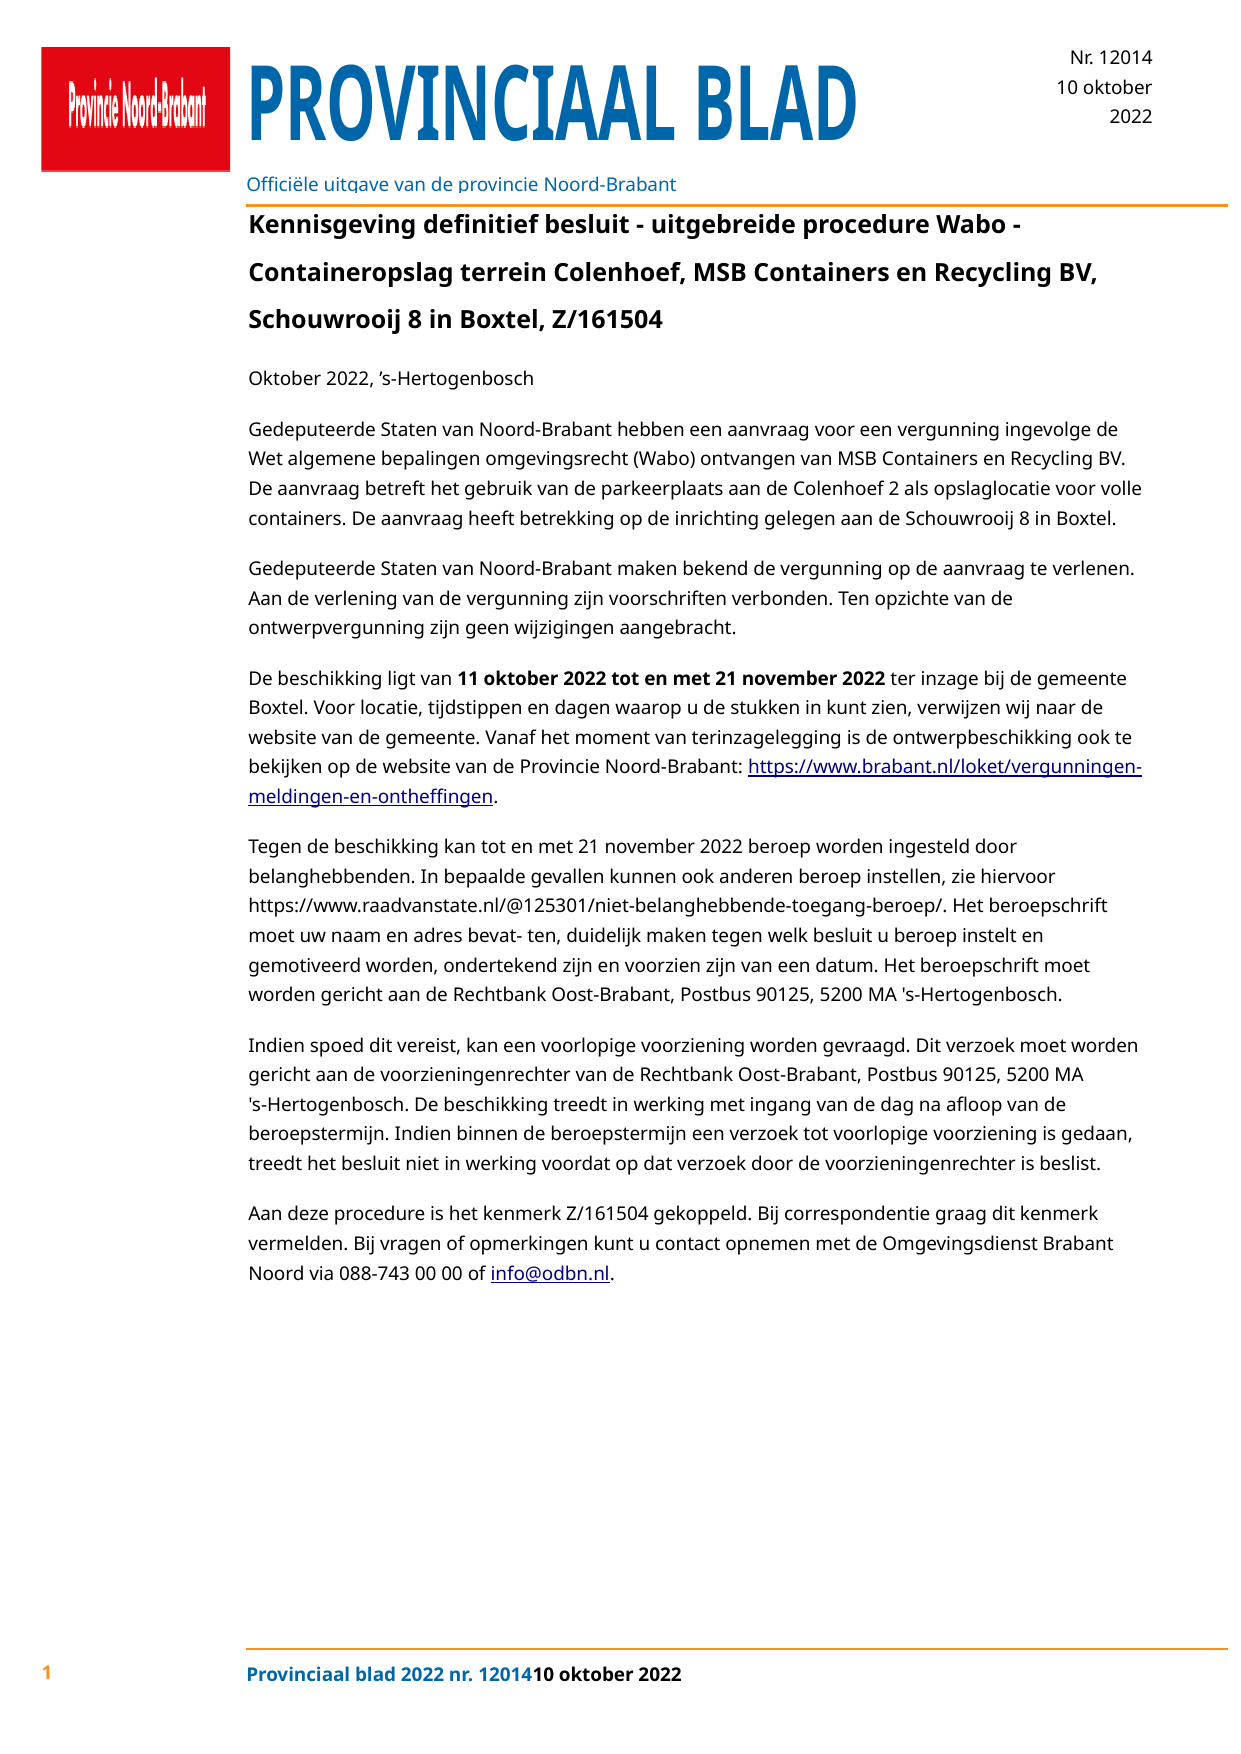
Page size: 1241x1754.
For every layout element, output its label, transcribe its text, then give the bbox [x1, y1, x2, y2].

text Gedeputeerde Staten van Noord-Brabant hebben een aanvraag voor een vergunning ingevolge de Wet algemene bepalingen omgevingsrecht (Wabo) ontvangen van MSB Containers en Recycling BV. De aanvraag betreft het gebruik van de parkeerplaats aan de Colenhoef 2 als opslaglocatie voor volle containers. De aanvraag heeft betrekking op de inrichting gelegen aan de Schouwrooij 8 in Boxtel. [248, 416, 1152, 530]
text Gedeputeerde Staten van Noord-Brabant maken bekend de vergunning op de aanvraag te verlenen. Aan de verlening van de vergunning zijn voorschriften verbonden. Ten opzichte van de ontwerpvergunning zijn geen wijzigingen aangebracht. [248, 555, 1152, 640]
text Oktober 2022, ’s-Hertogenbosch [248, 366, 1152, 391]
text Tegen de beschikking kan tot en met 21 november 2022 beroep worden ingesteld door belanghebbenden. In bepaalde gevallen kunnen ook anderen beroep instellen, zie hiervoor https://www.raadvanstate.nl/@125301/niet-belanghebbende-toegang-beroep/. Het beroepschrift moet uw naam en adres bevat- ten, duidelijk maken tegen welk besluit u beroep instelt en gemotiveerd worden, ondertekend zijn en voorzien zijn van een datum. Het beroepschrift moet worden gericht aan de Rechtbank Oost-Brabant, Postbus 90125, 5200 MA 's-Hertogenbosch. [248, 833, 1152, 1007]
text Kennisgeving definitief besluit - uitgebreide procedure Wabo - Containeropslag terrein Colenhoef, MSB Containers en Recycling BV, Schouwrooij 8 in Boxtel, Z/161504 [248, 207, 1152, 336]
text Aan deze procedure is het kenmerk Z/161504 gekoppeld. Bij correspondentie graag dit kenmerk vermelden. Bij vragen of opmerkingen kunt u contact opnemen met de Omgevingsdienst Brabant Noord via 088-743 00 00 of info@odbn.nl. [248, 1201, 1152, 1285]
text De beschikking ligt van 11 oktober 2022 tot en met 21 november 2022 ter inzage bij de gemeente Boxtel. Voor locatie, tijdstippen en dagen waarop u de stukken in kunt zien, verwijzen wij naar de website van de gemeente. Vanaf het moment van terinzagelegging is de ontwerpbeschikking ook te bekijken op de website van de Provincie Noord-Brabant: https://www.brabant.nl/loket/vergunningen-meldingen-en-ontheffingen. [248, 665, 1152, 809]
picture [41, 47, 231, 172]
text Indien spoed dit vereist, kan een voorlopige voorziening worden gevraagd. Dit verzoek moet worden gericht aan de voorzieningenrechter van de Rechtbank Oost-Brabant, Postbus 90125, 5200 MA 's‑Hertogenbosch. De beschikking treedt in werking met ingang van de dag na afloop van de beroepstermijn. Indien binnen de beroepstermijn een verzoek tot voorlopige voorziening is gedaan, treedt het besluit niet in werking voordat op dat verzoek door de voorzieningenrechter is beslist. [248, 1032, 1152, 1176]
